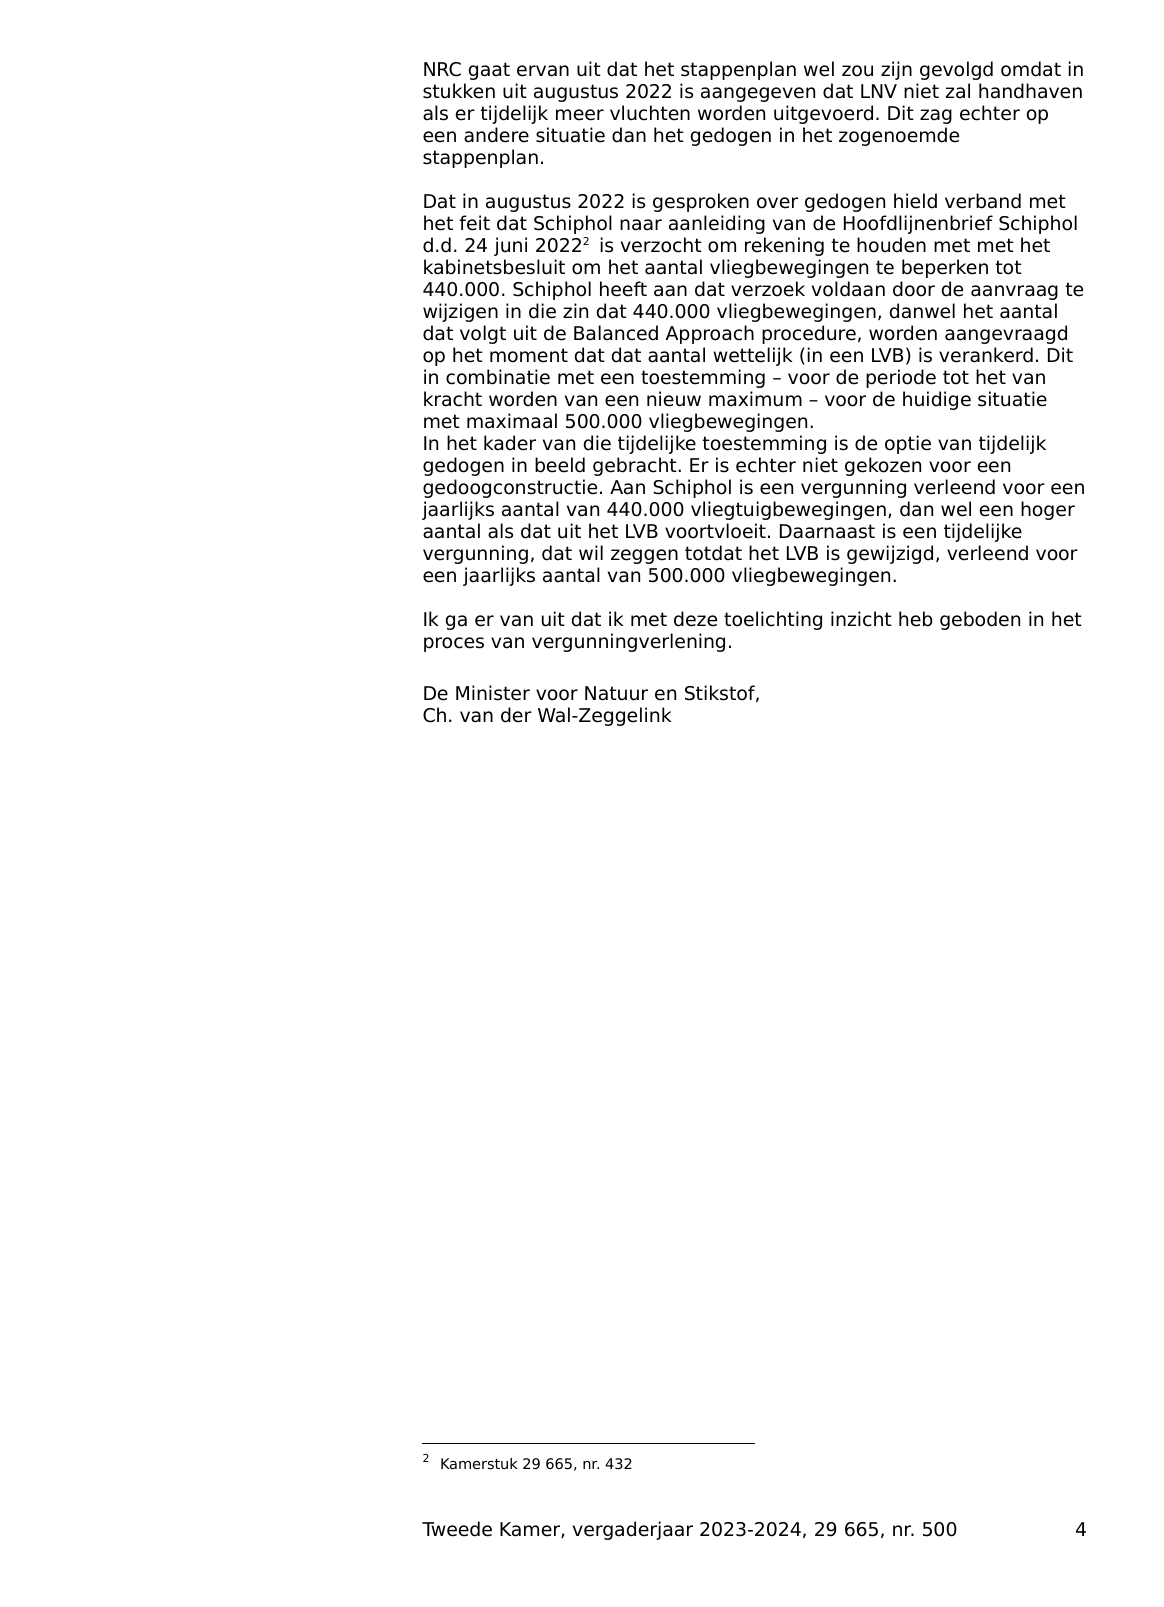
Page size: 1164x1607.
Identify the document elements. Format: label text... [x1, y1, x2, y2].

text De Minister voor Natuur en Stikstof, Ch. van der Wal-Zeggelink [422, 683, 1087, 727]
text NRC gaat ervan uit dat het stappenplan wel zou zijn gevolgd omdat in stukken uit augustus 2022 is aangegeven dat LNV niet zal handhaven als er tijdelijk meer vluchten worden uitgevoerd. Dit zag echter op een andere situatie dan het gedogen in het zogenoemde stappenplan. [422, 59, 1087, 169]
text Dat in augustus 2022 is gesproken over gedogen hield verband met het feit dat Schiphol naar aanleiding van de Hoofdlijnenbrief Schiphol d.d. 24 juni 2022 is verzocht om rekening te houden met met het kabinetsbesluit om het aantal vliegbewegingen te beperken tot 440.000. Schiphol heeft aan dat verzoek voldaan door de aanvraag te wijzigen in die zin dat 440.000 vliegbewegingen, danwel het aantal dat volgt uit de Balanced Approach procedure, worden aangevraagd op het moment dat dat aantal wettelijk (in een LVB) is verankerd. Dit in combinatie met een toestemming – voor de periode tot het van kracht worden van een nieuw maximum – voor de huidige situatie met maximaal 500.000 vliegbewegingen. [422, 191, 1087, 433]
text Kamerstuk 29 665, nr. 432 [422, 1452, 1087, 1474]
text In het kader van die tijdelijke toestemming is de optie van tijdelijk gedogen in beeld gebracht. Er is echter niet gekozen voor een gedoogconstructie. Aan Schiphol is een vergunning verleend voor een jaarlijks aantal van 440.000 vliegtuigbewegingen, dan wel een hoger aantal als dat uit het LVB voortvloeit. Daarnaast is een tijdelijke vergunning, dat wil zeggen totdat het LVB is gewijzigd, verleend voor een jaarlijks aantal van 500.000 vliegbewegingen. [422, 433, 1087, 587]
text Ik ga er van uit dat ik met deze toelichting inzicht heb geboden in het proces van vergunningverlening. [422, 609, 1087, 653]
